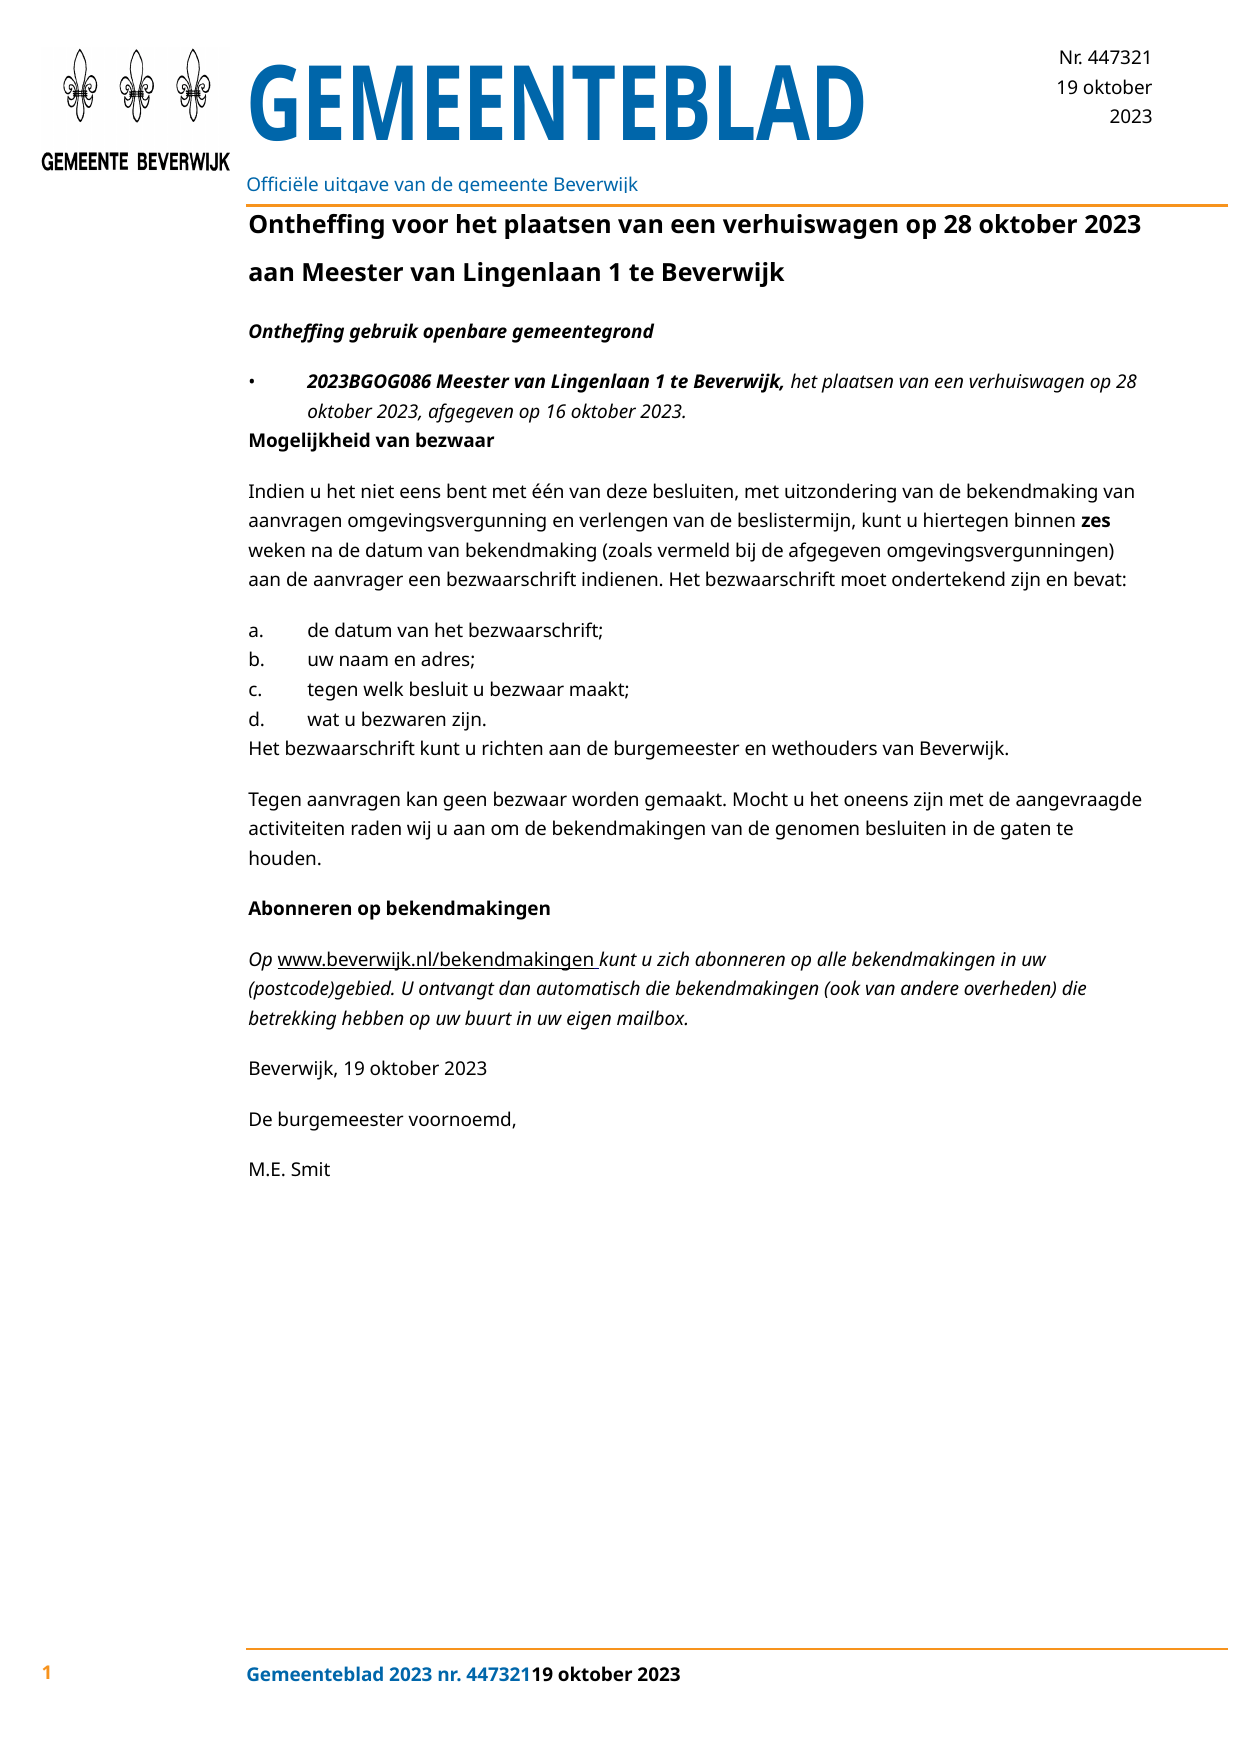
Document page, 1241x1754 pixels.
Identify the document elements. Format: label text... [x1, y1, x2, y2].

list de datum van het bezwaarschrift; [248, 617, 1152, 643]
text Ontheffing voor het plaatsen van een verhuiswagen op 28 oktober 2023 aan Meester van Lingenlaan 1 te Beverwijk [248, 207, 1152, 288]
text De burgemeester voornoemd, [248, 1106, 1152, 1132]
list wat u bezwaren zijn. [248, 706, 1152, 732]
text Ontheffing gebruik openbare gemeentegrond [248, 318, 1152, 344]
text Tegen aanvragen kan geen bezwaar worden gemaakt. Mocht u het oneens zijn met de aangevraagde activiteiten raden wij u aan om de bekendmakingen van de genomen besluiten in de gaten te houden. [248, 786, 1152, 871]
text Abonneren op bekendmakingen [248, 895, 1152, 921]
text Beverwijk, 19 oktober 2023 [248, 1055, 1152, 1081]
list uw naam en adres; [248, 647, 1152, 672]
text M.E. Smit [248, 1156, 1152, 1182]
list 2023BGOG086 Meester van Lingenlaan 1 te Beverwijk, het plaatsen van een verhuiswagen op 28 oktober 2023, afgegeven op 16 oktober 2023. [248, 368, 1152, 424]
text Het bezwaarschrift kunt u richten aan de burgemeester en wethouders van Beverwijk. [248, 735, 1152, 761]
list tegen welk besluit u bezwaar maakt; [248, 676, 1152, 702]
text Mogelijkheid van bezwaar [248, 427, 1152, 453]
picture [41, 47, 231, 172]
text Indien u het niet eens bent met één van deze besluiten, met uitzondering van de bekendmaking van aanvragen omgevingsvergunning en verlengen van de beslistermijn, kunt u hiertegen binnen zes weken na de datum van bekendmaking (zoals vermeld bij de afgegeven omgevingsvergunningen) aan de aanvrager een bezwaarschrift indienen. Het bezwaarschrift moet ondertekend zijn en bevat: [248, 478, 1152, 592]
text Op www.beverwijk.nl/bekendmakingen kunt u zich abonneren op alle bekendmakingen in uw (postcode)gebied. U ontvangt dan automatisch die bekendmakingen (ook van andere overheden) die betrekking hebben op uw buurt in uw eigen mailbox. [248, 946, 1152, 1031]
